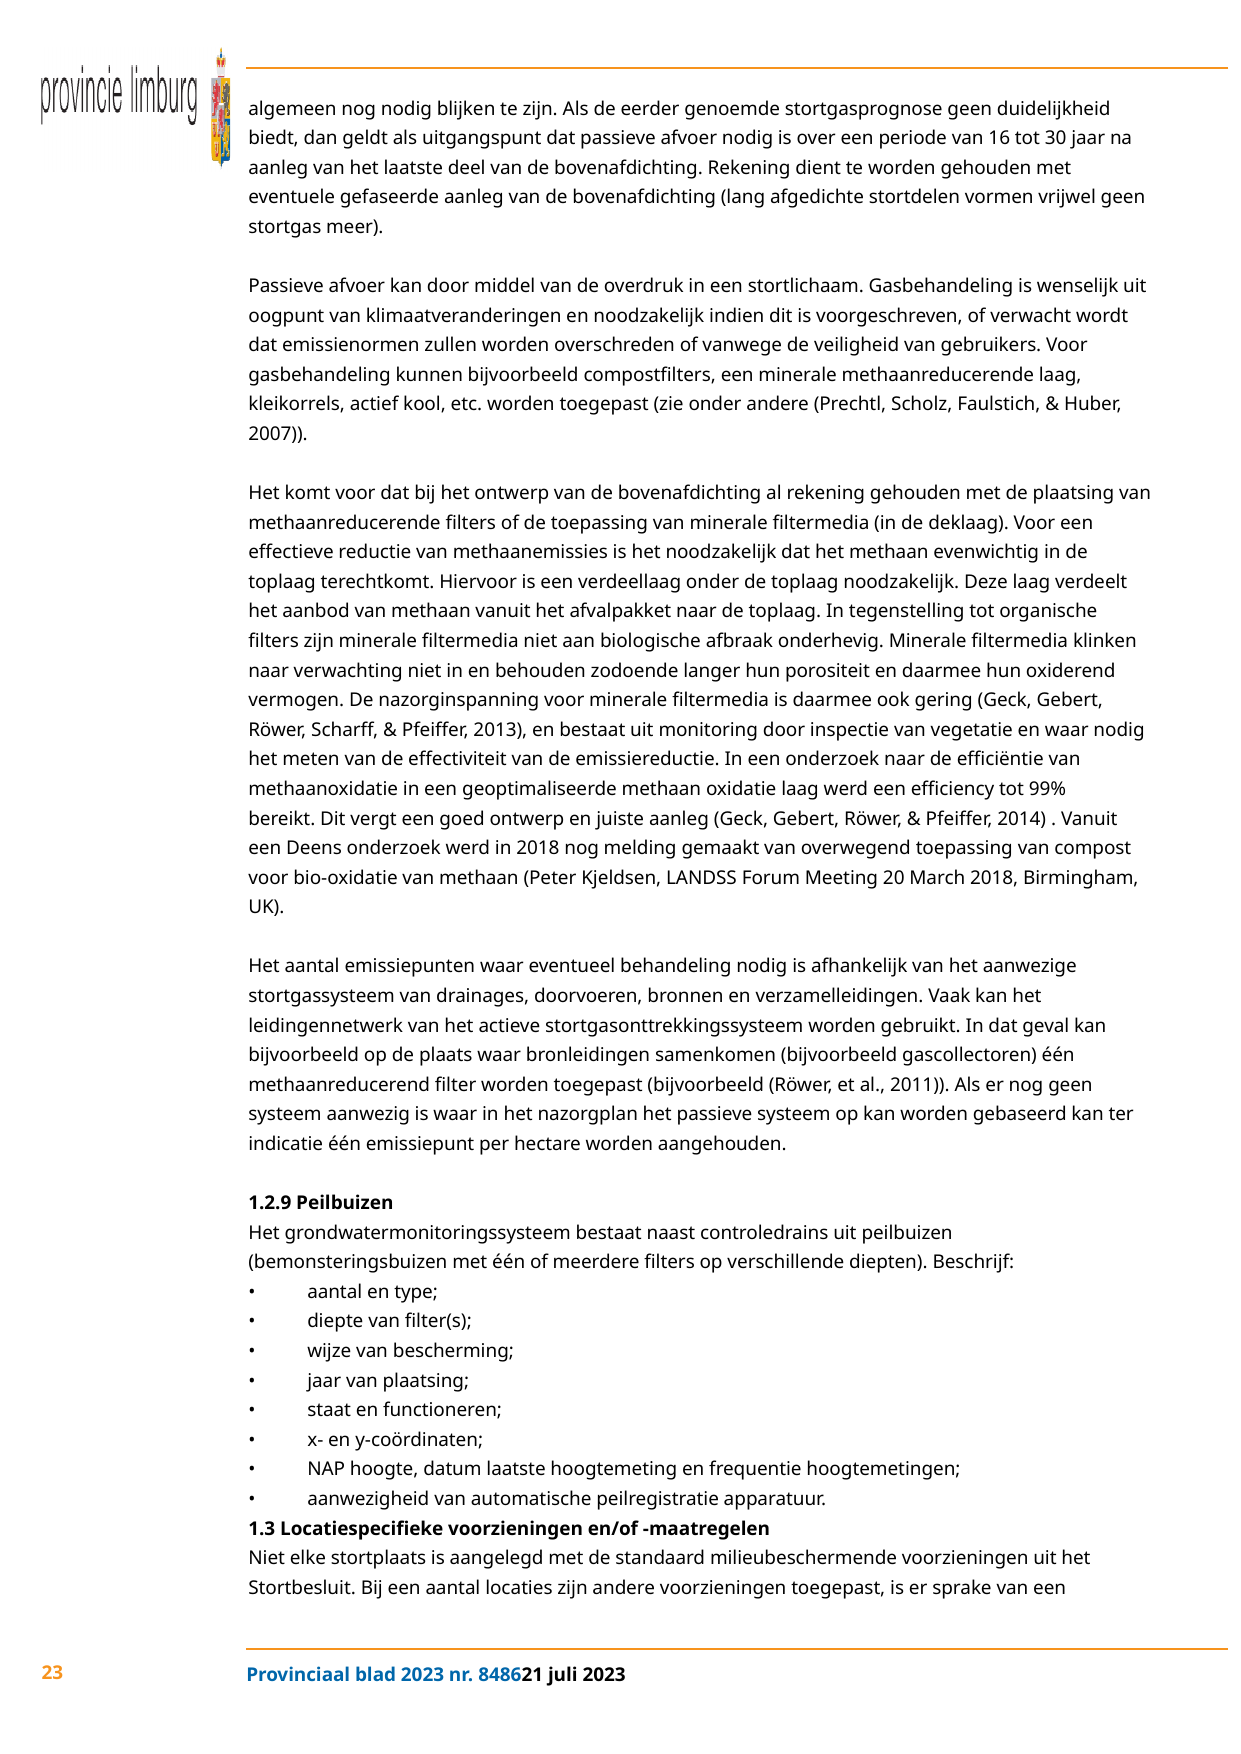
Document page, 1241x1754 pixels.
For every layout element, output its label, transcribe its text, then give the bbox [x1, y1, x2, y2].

text 1.2.9 Peilbuizen [248, 1189, 1152, 1215]
list jaar van plaatsing; [248, 1367, 1152, 1393]
text Niet elke stortplaats is aangelegd met de standaard milieubeschermende voorzieningen uit het Stortbesluit. Bij een aantal locaties zijn andere voorzieningen toegepast, is er sprake van een [248, 1544, 1152, 1600]
text 1.3 Locatiespecifieke voorzieningen en/of -maatregelen [248, 1515, 1152, 1541]
list aanwezigheid van automatische peilregistratie apparatuur. [248, 1485, 1152, 1511]
text Het aantal emissiepunten waar eventueel behandeling nodig is afhankelijk van het aanwezige stortgassysteem van drainages, doorvoeren, bronnen en verzamelleidingen. Vaak kan het leidingennetwerk van het actieve stortgasonttrekkingssysteem worden gebruikt. In dat geval kan bijvoorbeeld op de plaats waar bronleidingen samenkomen (bijvoorbeeld gascollectoren) één methaanreducerend filter worden toegepast (bijvoorbeeld (Röwer, et al., 2011)). Als er nog geen systeem aanwezig is waar in het nazorgplan het passieve systeem op kan worden gebaseerd kan ter indicatie één emissiepunt per hectare worden aangehouden. [248, 953, 1152, 1156]
list staat en functioneren; [248, 1396, 1152, 1422]
picture [41, 47, 231, 172]
text Het grondwatermonitoringssysteem bestaat naast controledrains uit peilbuizen (bemonsteringsbuizen met één of meerdere filters op verschillende diepten). Beschrijf: [248, 1219, 1152, 1274]
list diepte van filter(s); [248, 1308, 1152, 1333]
text Het komt voor dat bij het ontwerp van de bovenafdichting al rekening gehouden met de plaatsing van methaanreducerende filters of de toepassing van minerale filtermedia (in de deklaag). Voor een effectieve reductie van methaanemissies is het noodzakelijk dat het methaan evenwichtig in de toplaag terechtkomt. Hiervoor is een verdeellaag onder de toplaag noodzakelijk. Deze laag verdeelt het aanbod van methaan vanuit het afvalpakket naar de toplaag. In tegenstelling tot organische filters zijn minerale filtermedia niet aan biologische afbraak onderhevig. Minerale filtermedia klinken naar verwachting niet in en behouden zodoende langer hun porositeit en daarmee hun oxiderend vermogen. De nazorginspanning voor minerale filtermedia is daarmee ook gering (Geck, Gebert, Röwer, Scharff, & Pfeiffer, 2013), en bestaat uit monitoring door inspectie van vegetatie en waar nodig het meten van de effectiviteit van de emissiereductie. In een onderzoek naar de efficiëntie van methaanoxidatie in een geoptimaliseerde methaan oxidatie laag werd een efficiency tot 99% bereikt. Dit vergt een goed ontwerp en juiste aanleg (Geck, Gebert, Röwer, & Pfeiffer, 2014) . Vanuit een Deens onderzoek werd in 2018 nog melding gemaakt van overwegend toepassing van compost voor bio-oxidatie van methaan (Peter Kjeldsen, LANDSS Forum Meeting 20 March 2018, Birmingham, UK). [248, 479, 1152, 919]
text algemeen nog nodig blijken te zijn. Als de eerder genoemde stortgasprognose geen duidelijkheid biedt, dan geldt als uitgangspunt dat passieve afvoer nodig is over een periode van 16 tot 30 jaar na aanleg van het laatste deel van de bovenafdichting. Rekening dient te worden gehouden met eventuele gefaseerde aanleg van de bovenafdichting (lang afgedichte stortdelen vormen vrijwel geen stortgas meer). [248, 95, 1152, 239]
list wijze van bescherming; [248, 1337, 1152, 1363]
list x- en y-coördinaten; [248, 1426, 1152, 1452]
list NAP hoogte, datum laatste hoogtemeting en frequentie hoogtemetingen; [248, 1456, 1152, 1481]
text Passieve afvoer kan door middel van de overdruk in een stortlichaam. Gasbehandeling is wenselijk uit oogpunt van klimaatveranderingen en noodzakelijk indien dit is voorgeschreven, of verwacht wordt dat emissienormen zullen worden overschreden of vanwege de veiligheid van gebruikers. Voor gasbehandeling kunnen bijvoorbeeld compostfilters, een minerale methaanreducerende laag, kleikorrels, actief kool, etc. worden toegepast (zie onder andere (Prechtl, Scholz, Faulstich, & Huber, 2007)). [248, 272, 1152, 446]
list aantal en type; [248, 1278, 1152, 1304]
